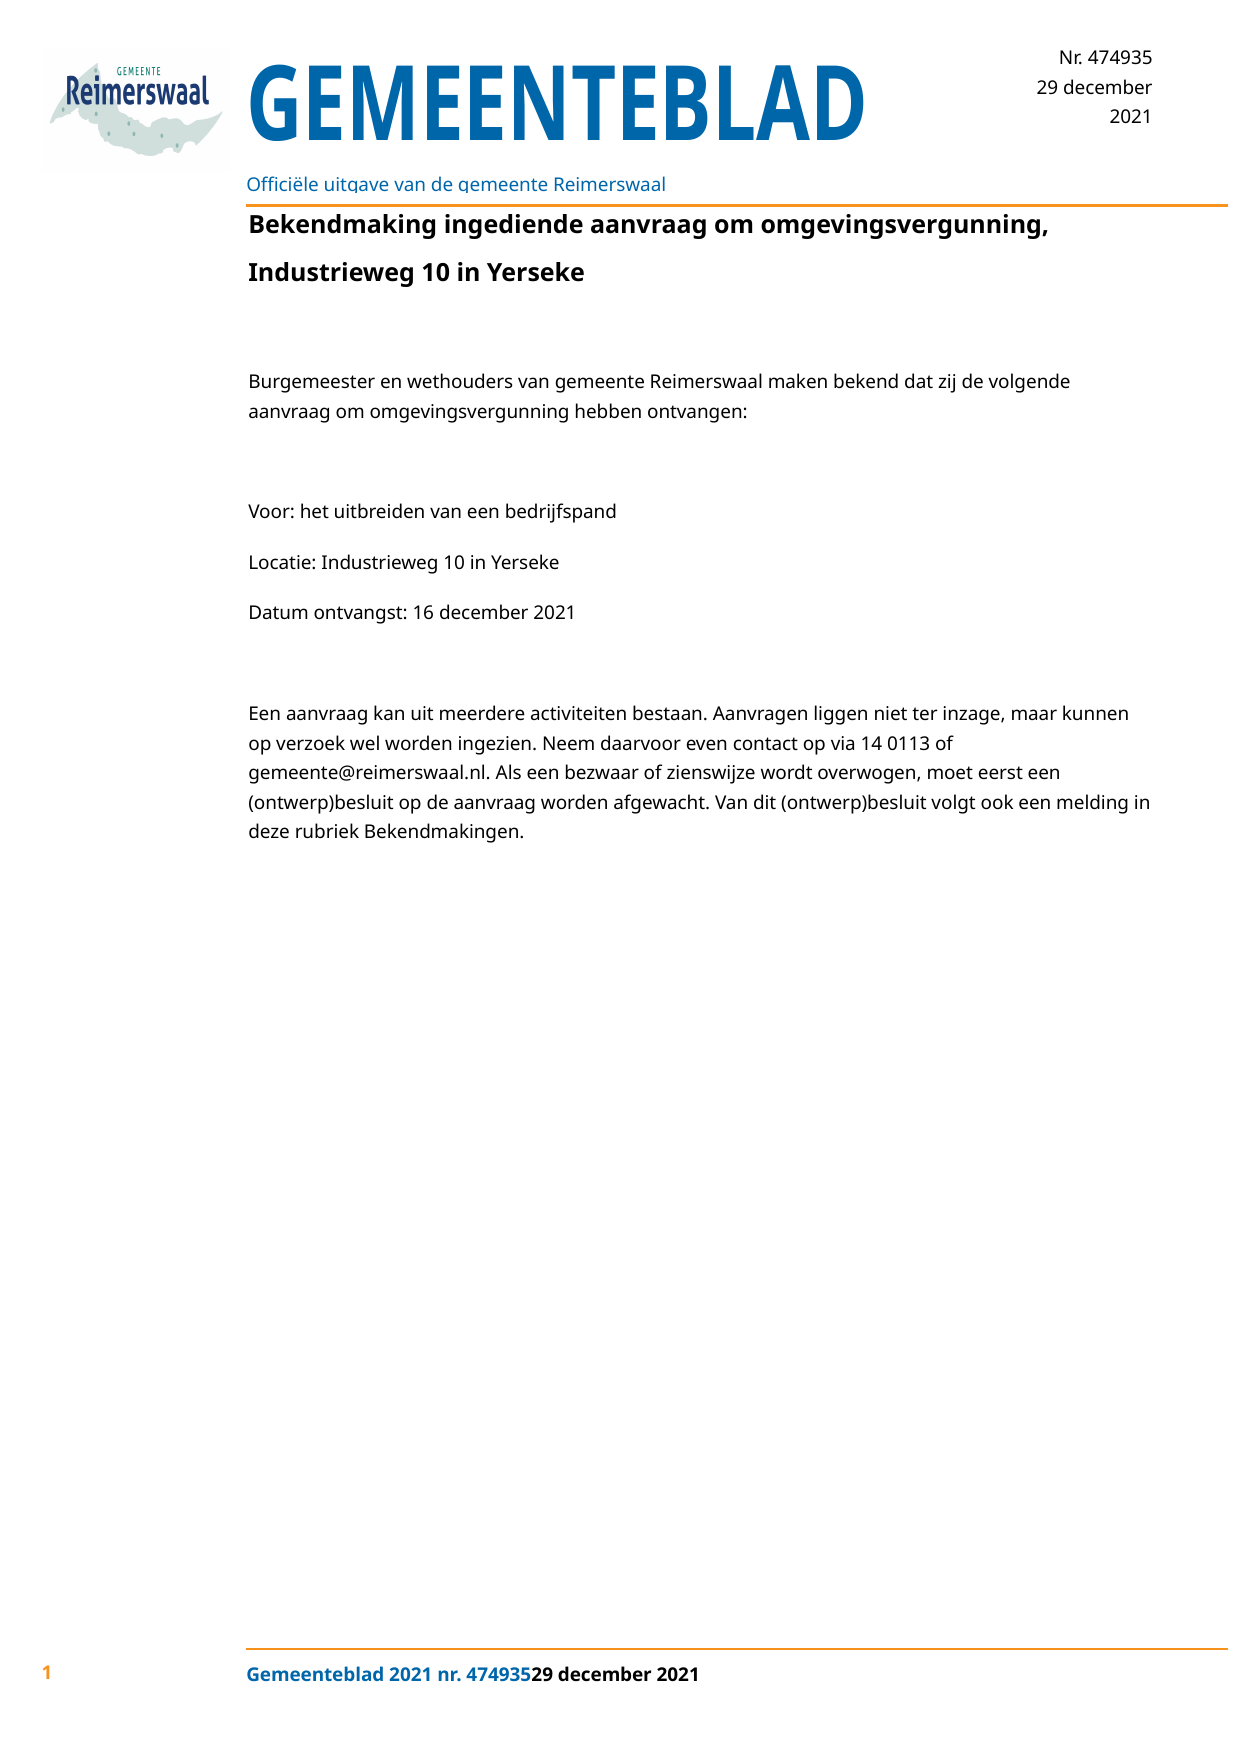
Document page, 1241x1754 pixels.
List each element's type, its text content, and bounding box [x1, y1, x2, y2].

picture [41, 47, 231, 172]
text Een aanvraag kan uit meerdere activiteiten bestaan. Aanvragen liggen niet ter inzage, maar kunnen op verzoek wel worden ingezien. Neem daarvoor even contact op via 14 0113 of gemeente@reimerswaal.nl. Als een bezwaar of zienswijze wordt overwogen, moet eerst een (ontwerp)besluit op de aanvraag worden afgewacht. Van dit (ontwerp)besluit volgt ook een melding in deze rubriek Bekendmakingen. [248, 700, 1152, 844]
text Datum ontvangst: 16 december 2021 [248, 599, 1152, 625]
text Bekendmaking ingediende aanvraag om omgevingsvergunning, Industrieweg 10 in Yerseke [248, 207, 1152, 288]
text Voor: het uitbreiden van een bedrijfspand [248, 499, 1152, 524]
text Burgemeester en wethouders van gemeente Reimerswaal maken bekend dat zij de volgende aanvraag om omgevingsvergunning hebben ontvangen: [248, 368, 1152, 424]
text Locatie: Industrieweg 10 in Yerseke [248, 549, 1152, 575]
